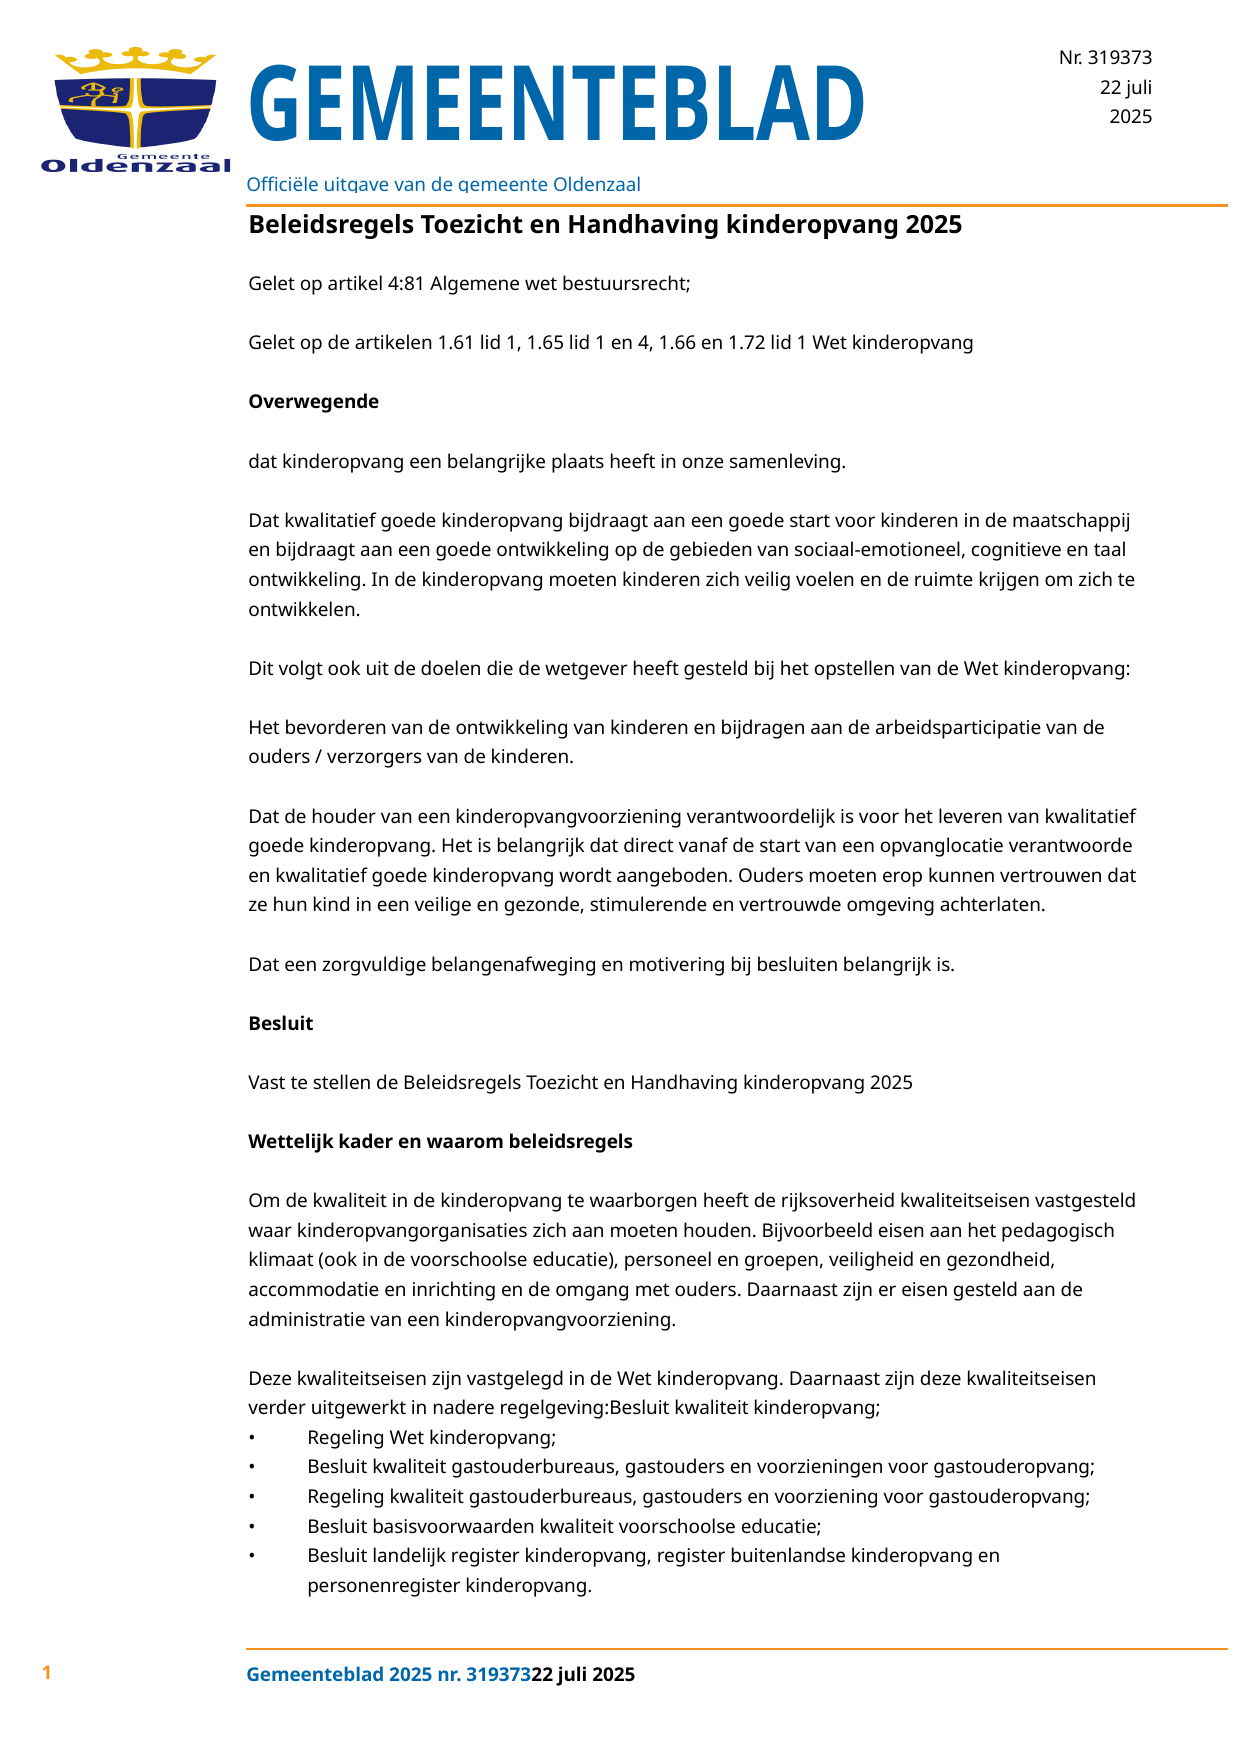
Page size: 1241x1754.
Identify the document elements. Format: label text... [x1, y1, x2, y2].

picture [41, 47, 231, 172]
text dat kinderopvang een belangrijke plaats heeft in onze samenleving. [248, 448, 1152, 473]
text Besluit [248, 1010, 1152, 1036]
list Besluit landelijk register kinderopvang, register buitenlandse kinderopvang en personenregister kinderopvang. [248, 1542, 1152, 1598]
text Dat een zorgvuldige belangenafweging en motivering bij besluiten belangrijk is. [248, 951, 1152, 976]
text Gelet op artikel 4:81 Algemene wet bestuursrecht; [248, 270, 1152, 296]
list Besluit basisvoorwaarden kwaliteit voorschoolse educatie; [248, 1513, 1152, 1538]
text Vast te stellen de Beleidsregels Toezicht en Handhaving kinderopvang 2025 [248, 1069, 1152, 1095]
text Dat kwalitatief goede kinderopvang bijdraagt aan een goede start voor kinderen in de maatschappij en bijdraagt aan een goede ontwikkeling op de gebieden van sociaal-emotioneel, cognitieve en taal ontwikkeling. In de kinderopvang moeten kinderen zich veilig voelen en de ruimte krijgen om zich te ontwikkelen. [248, 507, 1152, 621]
text Deze kwaliteitseisen zijn vastgelegd in de Wet kinderopvang. Daarnaast zijn deze kwaliteitseisen verder uitgewerkt in nadere regelgeving:Besluit kwaliteit kinderopvang; [248, 1365, 1152, 1420]
text Wettelijk kader en waarom beleidsregels [248, 1128, 1152, 1154]
list Regeling kwaliteit gastouderbureaus, gastouders en voorziening voor gastouderopvang; [248, 1483, 1152, 1509]
text Beleidsregels Toezicht en Handhaving kinderopvang 2025 [248, 207, 1152, 241]
text Het bevorderen van de ontwikkeling van kinderen en bijdragen aan de arbeidsparticipatie van de ouders / verzorgers van de kinderen. [248, 714, 1152, 769]
text Gelet op de artikelen 1.61 lid 1, 1.65 lid 1 en 4, 1.66 en 1.72 lid 1 Wet kinderopvang [248, 329, 1152, 355]
text Overwegende [248, 389, 1152, 414]
list Besluit kwaliteit gastouderbureaus, gastouders en voorzieningen voor gastouderopvang; [248, 1454, 1152, 1479]
text Dit volgt ook uit de doelen die de wetgever heeft gesteld bij het opstellen van de Wet kinderopvang: [248, 655, 1152, 681]
text Om de kwaliteit in de kinderopvang te waarborgen heeft de rijksoverheid kwaliteitseisen vastgesteld waar kinderopvangorganisaties zich aan moeten houden. Bijvoorbeeld eisen aan het pedagogisch klimaat (ook in de voorschoolse educatie), personeel en groepen, veiligheid en gezondheid, accommodatie en inrichting en de omgang met ouders. Daarnaast zijn er eisen gesteld aan de administratie van een kinderopvangvoorziening. [248, 1187, 1152, 1331]
text Dat de houder van een kinderopvangvoorziening verantwoordelijk is voor het leveren van kwalitatief goede kinderopvang. Het is belangrijk dat direct vanaf de start van een opvanglocatie verantwoorde en kwalitatief goede kinderopvang wordt aangeboden. Ouders moeten erop kunnen vertrouwen dat ze hun kind in een veilige en gezonde, stimulerende en vertrouwde omgeving achterlaten. [248, 803, 1152, 917]
list Regeling Wet kinderopvang; [248, 1424, 1152, 1450]
